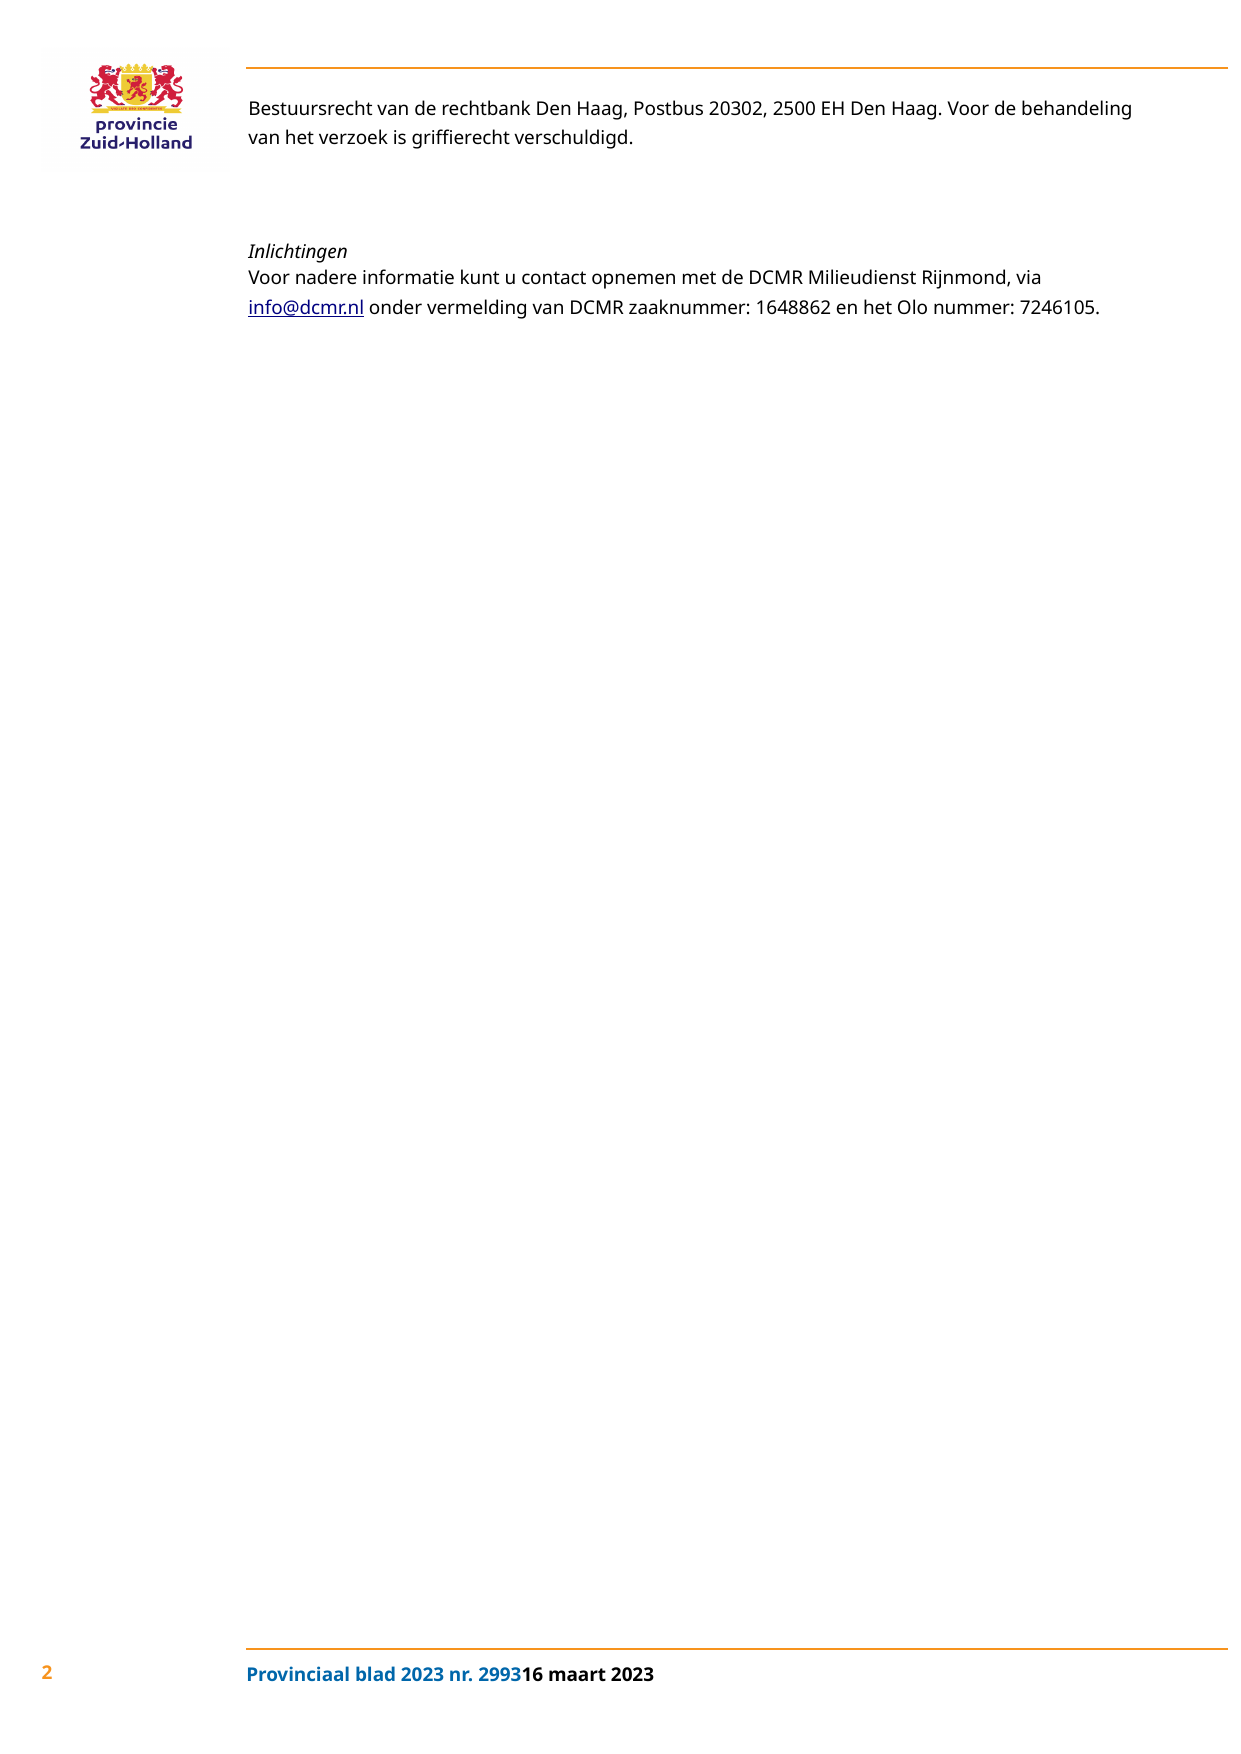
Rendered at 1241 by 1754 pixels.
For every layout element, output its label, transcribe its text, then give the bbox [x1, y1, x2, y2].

text Bestuursrecht van de rechtbank Den Haag, Postbus 20302, 2500 EH Den Haag. Voor de behandeling van het verzoek is griffierecht verschuldigd. [248, 95, 1152, 150]
text Voor nadere informatie kunt u contact opnemen met de DCMR Milieudienst Rijnmond, via info@dcmr.nl onder vermelding van DCMR zaaknummer: 1648862 en het Olo nummer: 7246105. [248, 264, 1152, 320]
text Inlichtingen [248, 239, 1152, 264]
picture [41, 47, 231, 172]
